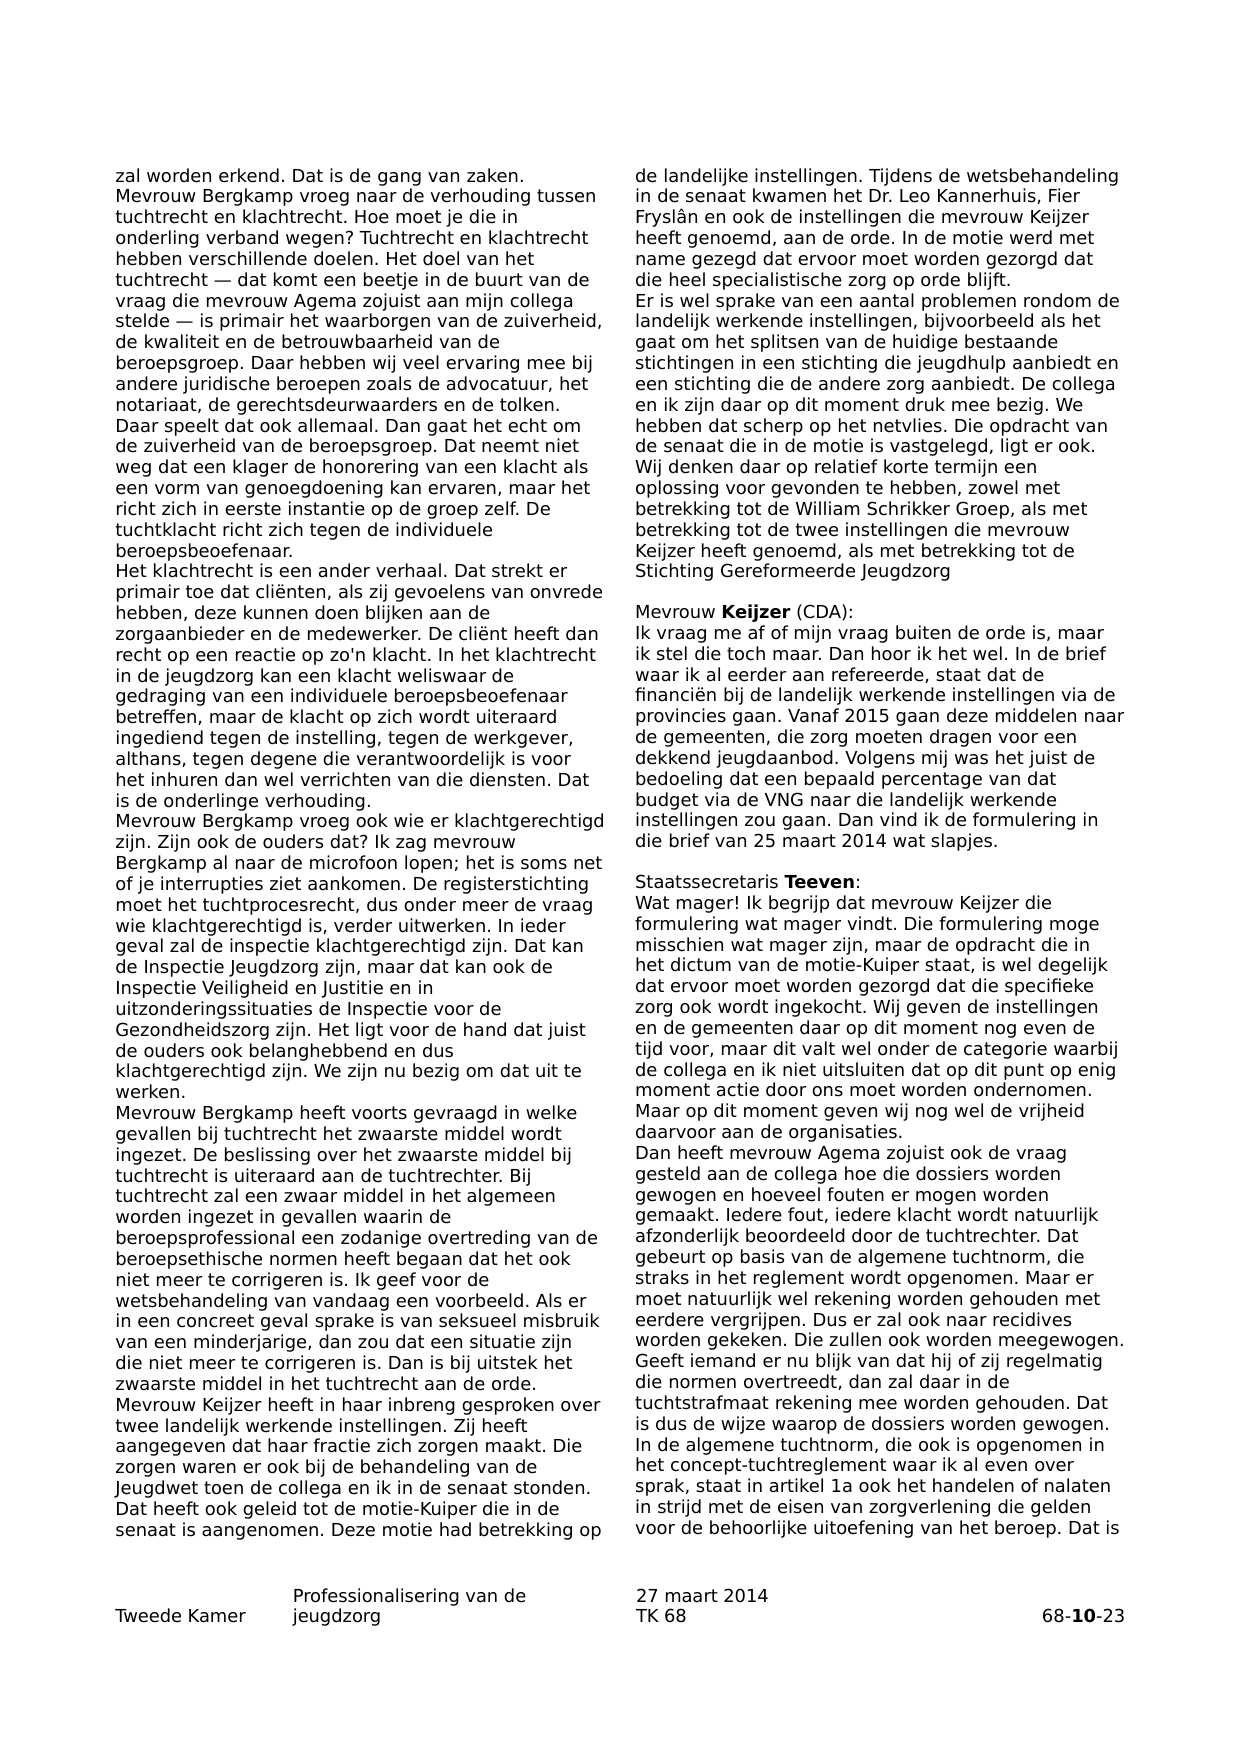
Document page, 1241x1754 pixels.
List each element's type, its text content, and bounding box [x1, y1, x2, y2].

text zal worden erkend. Dat is de gang van zaken. [115, 165, 605, 186]
text Mevrouw Bergkamp vroeg naar de verhouding tussen tuchtrecht en klachtrecht. Hoe moet je die in onderling verband wegen? Tuchtrecht en klachtrecht hebben verschillende doelen. Het doel van het tuchtrecht — dat komt een beetje in de buurt van de vraag die mevrouw Agema zojuist aan mijn collega stelde — is primair het waarborgen van de zuiverheid, de kwaliteit en de betrouwbaarheid van de beroepsgroep. Daar hebben wij veel ervaring mee bij andere juridische beroepen zoals de advocatuur, het notariaat, de gerechtsdeurwaarders en de tolken. Daar speelt dat ook allemaal. Dan gaat het echt om de zuiverheid van de beroepsgroep. Dat neemt niet weg dat een klager de honorering van een klacht als een vorm van genoegdoening kan ervaren, maar het richt zich in eerste instantie op de groep zelf. De tuchtklacht richt zich tegen de individuele beroepsbeoefenaar. [115, 186, 605, 561]
text Mevrouw Bergkamp heeft voorts gevraagd in welke gevallen bij tuchtrecht het zwaarste middel wordt ingezet. De beslissing over het zwaarste middel bij tuchtrecht is uiteraard aan de tuchtrechter. Bij tuchtrecht zal een zwaar middel in het algemeen worden ingezet in gevallen waarin de beroepsprofessional een zodanige overtreding van de beroepsethische normen heeft begaan dat het ook niet meer te corrigeren is. Ik geef voor de wetsbehandeling van vandaag een voorbeeld. Als er in een concreet geval sprake is van seksueel misbruik van een minderjarige, dan zou dat een situatie zijn die niet meer te corrigeren is. Dan is bij uitstek het zwaarste middel in het tuchtrecht aan de orde. [115, 1103, 605, 1394]
text de landelijke instellingen. Tijdens de wetsbehandeling in de senaat kwamen het Dr. Leo Kannerhuis, Fier Fryslân en ook de instellingen die mevrouw Keijzer heeft genoemd, aan de orde. In de motie werd met name gezegd dat ervoor moet worden gezorgd dat die heel specialistische zorg op orde blijft. [635, 165, 1125, 290]
text In de algemene tuchtnorm, die ook is opgenomen in het concept-tuchtreglement waar ik al even over sprak, staat in artikel 1a ook het handelen of nalaten in strijd met de eisen van zorgverlening die gelden voor de behoorlijke uitoefening van het beroep. Dat is [635, 1434, 1125, 1538]
text Mevrouw Keijzer heeft in haar inbreng gesproken over twee landelijk werkende instellingen. Zij heeft aangegeven dat haar fractie zich zorgen maakt. Die zorgen waren er ook bij de behandeling van de Jeugdwet toen de collega en ik in de senaat stonden. Dat heeft ook geleid tot de motie-Kuiper die in de senaat is aangenomen. Deze motie had betrekking op [115, 1394, 605, 1540]
text Ik vraag me af of mijn vraag buiten de orde is, maar ik stel die toch maar. Dan hoor ik het wel. In de brief waar ik al eerder aan refereerde, staat dat de financiën bij de landelijk werkende instellingen via de provincies gaan. Vanaf 2015 gaan deze middelen naar de gemeenten, die zorg moeten dragen voor een dekkend jeugdaanbod. Volgens mij was het juist de bedoeling dat een bepaald percentage van dat budget via de VNG naar die landelijk werkende instellingen zou gaan. Dan vind ik de formulering in die brief van 25 maart 2014 wat slapjes. [635, 623, 1125, 852]
text Dan heeft mevrouw Agema zojuist ook de vraag gesteld aan de collega hoe die dossiers worden gewogen en hoeveel fouten er mogen worden gemaakt. Iedere fout, iedere klacht wordt natuurlijk afzonderlijk beoordeeld door de tuchtrechter. Dat gebeurt op basis van de algemene tuchtnorm, die straks in het reglement wordt opgenomen. Maar er moet natuurlijk wel rekening worden gehouden met eerdere vergrijpen. Dus er zal ook naar recidives worden gekeken. Die zullen ook worden meegewogen. Geeft iemand er nu blijk van dat hij of zij regelmatig die normen overtreedt, dan zal daar in de tuchtstrafmaat rekening mee worden gehouden. Dat is dus de wijze waarop de dossiers worden gewogen. [635, 1143, 1125, 1434]
text Wat mager! Ik begrijp dat mevrouw Keijzer die formulering wat mager vindt. Die formulering moge misschien wat mager zijn, maar de opdracht die in het dictum van de motie-Kuiper staat, is wel degelijk dat ervoor moet worden gezorgd dat die specifieke zorg ook wordt ingekocht. Wij geven de instellingen en de gemeenten daar op dit moment nog even de tijd voor, maar dit valt wel onder de categorie waarbij de collega en ik niet uitsluiten dat op dit punt op enig moment actie door ons moet worden ondernomen. Maar op dit moment geven wij nog wel de vrijheid daarvoor aan de organisaties. [635, 893, 1125, 1143]
text Het klachtrecht is een ander verhaal. Dat strekt er primair toe dat cliënten, als zij gevoelens van onvrede hebben, deze kunnen doen blijken aan de zorgaanbieder en de medewerker. De cliënt heeft dan recht op een reactie op zo'n klacht. In het klachtrecht in de jeugdzorg kan een klacht weliswaar de gedraging van een individuele beroepsbeoefenaar betreffen, maar de klacht op zich wordt uiteraard ingediend tegen de instelling, tegen de werkgever, althans, tegen degene die verantwoordelijk is voor het inhuren dan wel verrichten van die diensten. Dat is de onderlinge verhouding. [115, 561, 605, 811]
text Mevrouw Keijzer (CDA): [635, 602, 1125, 623]
text Er is wel sprake van een aantal problemen rondom de landelijk werkende instellingen, bijvoorbeeld als het gaat om het splitsen van de huidige bestaande stichtingen in een stichting die jeugdhulp aanbiedt en een stichting die de andere zorg aanbiedt. De collega en ik zijn daar op dit moment druk mee bezig. We hebben dat scherp op het netvlies. Die opdracht van de senaat die in de motie is vastgelegd, ligt er ook. Wij denken daar op relatief korte termijn een oplossing voor gevonden te hebben, zowel met betrekking tot de William Schrikker Groep, als met betrekking tot de twee instellingen die mevrouw Keijzer heeft genoemd, als met betrekking tot de Stichting Gereformeerde Jeugdzorg [635, 290, 1125, 582]
text Mevrouw Bergkamp vroeg ook wie er klachtgerechtigd zijn. Zijn ook de ouders dat? Ik zag mevrouw Bergkamp al naar de microfoon lopen; het is soms net of je interrupties ziet aankomen. De registerstichting moet het tuchtprocesrecht, dus onder meer de vraag wie klachtgerechtigd is, verder uitwerken. In ieder geval zal de inspectie klachtgerechtigd zijn. Dat kan de Inspectie Jeugdzorg zijn, maar dat kan ook de Inspectie Veiligheid en Justitie en in uitzonderingssituaties de Inspectie voor de Gezondheidszorg zijn. Het ligt voor de hand dat juist de ouders ook belanghebbend en dus klachtgerechtigd zijn. We zijn nu bezig om dat uit te werken. [115, 811, 605, 1103]
text Staatssecretaris Teeven: [635, 872, 1125, 893]
